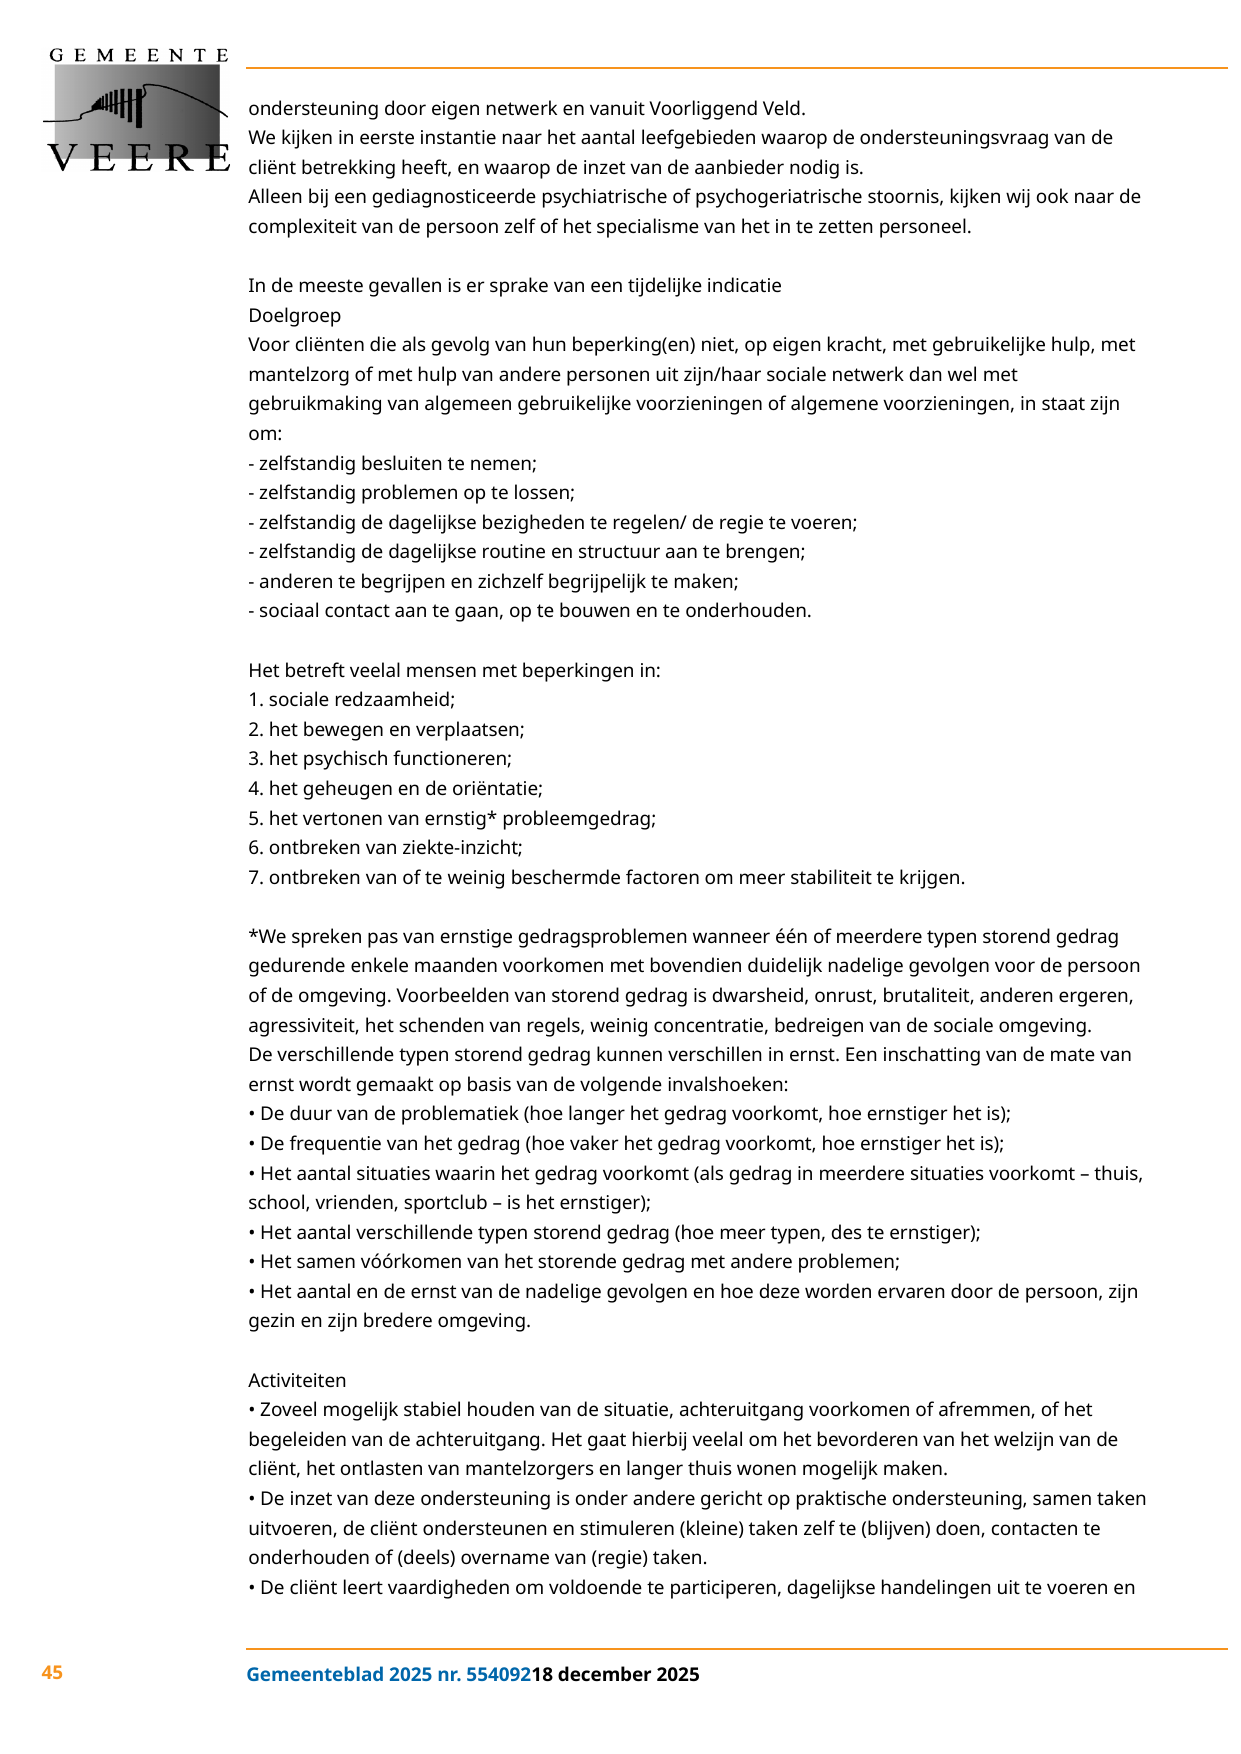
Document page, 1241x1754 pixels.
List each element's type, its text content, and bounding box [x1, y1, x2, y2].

text • Het samen vóórkomen van het storende gedrag met andere problemen; [248, 1248, 1152, 1274]
text 2. het bewegen en verplaatsen; [248, 716, 1152, 742]
text *We spreken pas van ernstige gedragsproblemen wanneer één of meerdere typen storend gedrag gedurende enkele maanden voorkomen met bovendien duidelijk nadelige gevolgen voor de persoon of de omgeving. Voorbeelden van storend gedrag is dwarsheid, onrust, brutaliteit, anderen ergeren, agressiviteit, het schenden van regels, weinig concentratie, bedreigen van de sociale omgeving. [248, 923, 1152, 1038]
text Doelgroep [248, 302, 1152, 328]
text 1. sociale redzaamheid; [248, 686, 1152, 712]
text - anderen te begrijpen en zichzelf begrijpelijk te maken; [248, 568, 1152, 594]
text Het betreft veelal mensen met beperkingen in: [248, 657, 1152, 683]
text • Zoveel mogelijk stabiel houden van de situatie, achteruitgang voorkomen of afremmen, of het begeleiden van de achteruitgang. Het gaat hierbij veelal om het bevorderen van het welzijn van de cliënt, het ontlasten van mantelzorgers en langer thuis wonen mogelijk maken. [248, 1396, 1152, 1481]
text • De inzet van deze ondersteuning is onder andere gericht op praktische ondersteuning, samen taken uitvoeren, de cliënt ondersteunen en stimuleren (kleine) taken zelf te (blijven) doen, contacten te onderhouden of (deels) overname van (regie) taken. [248, 1485, 1152, 1570]
text • Het aantal verschillende typen storend gedrag (hoe meer typen, des te ernstiger); [248, 1219, 1152, 1245]
text 4. het geheugen en de oriëntatie; [248, 775, 1152, 801]
text • Het aantal situaties waarin het gedrag voorkomt (als gedrag in meerdere situaties voorkomt – thuis, school, vrienden, sportclub – is het ernstiger); [248, 1160, 1152, 1215]
text 7. ontbreken van of te weinig beschermde factoren om meer stabiliteit te krijgen. [248, 864, 1152, 890]
text ondersteuning door eigen netwerk en vanuit Voorliggend Veld. [248, 95, 1152, 121]
text - zelfstandig de dagelijkse routine en structuur aan te brengen; [248, 538, 1152, 564]
text Voor cliënten die als gevolg van hun beperking(en) niet, op eigen kracht, met gebruikelijke hulp, met mantelzorg of met hulp van andere personen uit zijn/haar sociale netwerk dan wel met gebruikmaking van algemeen gebruikelijke voorzieningen of algemene voorzieningen, in staat zijn om: [248, 331, 1152, 446]
text In de meeste gevallen is er sprake van een tijdelijke indicatie [248, 272, 1152, 298]
text Alleen bij een gediagnosticeerde psychiatrische of psychogeriatrische stoornis, kijken wij ook naar de complexiteit van de persoon zelf of het specialisme van het in te zetten personeel. [248, 183, 1152, 239]
text Activiteiten [248, 1367, 1152, 1393]
text • De duur van de problematiek (hoe langer het gedrag voorkomt, hoe ernstiger het is); [248, 1101, 1152, 1126]
text 6. ontbreken van ziekte-inzicht; [248, 834, 1152, 860]
text De verschillende typen storend gedrag kunnen verschillen in ernst. Een inschatting van de mate van ernst wordt gemaakt op basis van de volgende invalshoeken: [248, 1041, 1152, 1097]
text - zelfstandig problemen op te lossen; [248, 479, 1152, 505]
text • De cliënt leert vaardigheden om voldoende te participeren, dagelijkse handelingen uit te voeren en [248, 1574, 1152, 1600]
text 5. het vertonen van ernstig* probleemgedrag; [248, 805, 1152, 831]
text 3. het psychisch functioneren; [248, 746, 1152, 771]
text - zelfstandig de dagelijkse bezigheden te regelen/ de regie te voeren; [248, 509, 1152, 535]
text We kijken in eerste instantie naar het aantal leefgebieden waarop de ondersteuningsvraag van de cliënt betrekking heeft, en waarop de inzet van de aanbieder nodig is. [248, 124, 1152, 180]
text - zelfstandig besluiten te nemen; [248, 450, 1152, 476]
text • De frequentie van het gedrag (hoe vaker het gedrag voorkomt, hoe ernstiger het is); [248, 1130, 1152, 1156]
picture [41, 47, 231, 172]
text - sociaal contact aan te gaan, op te bouwen en te onderhouden. [248, 598, 1152, 623]
text • Het aantal en de ernst van de nadelige gevolgen en hoe deze worden ervaren door de persoon, zijn gezin en zijn bredere omgeving. [248, 1278, 1152, 1333]
